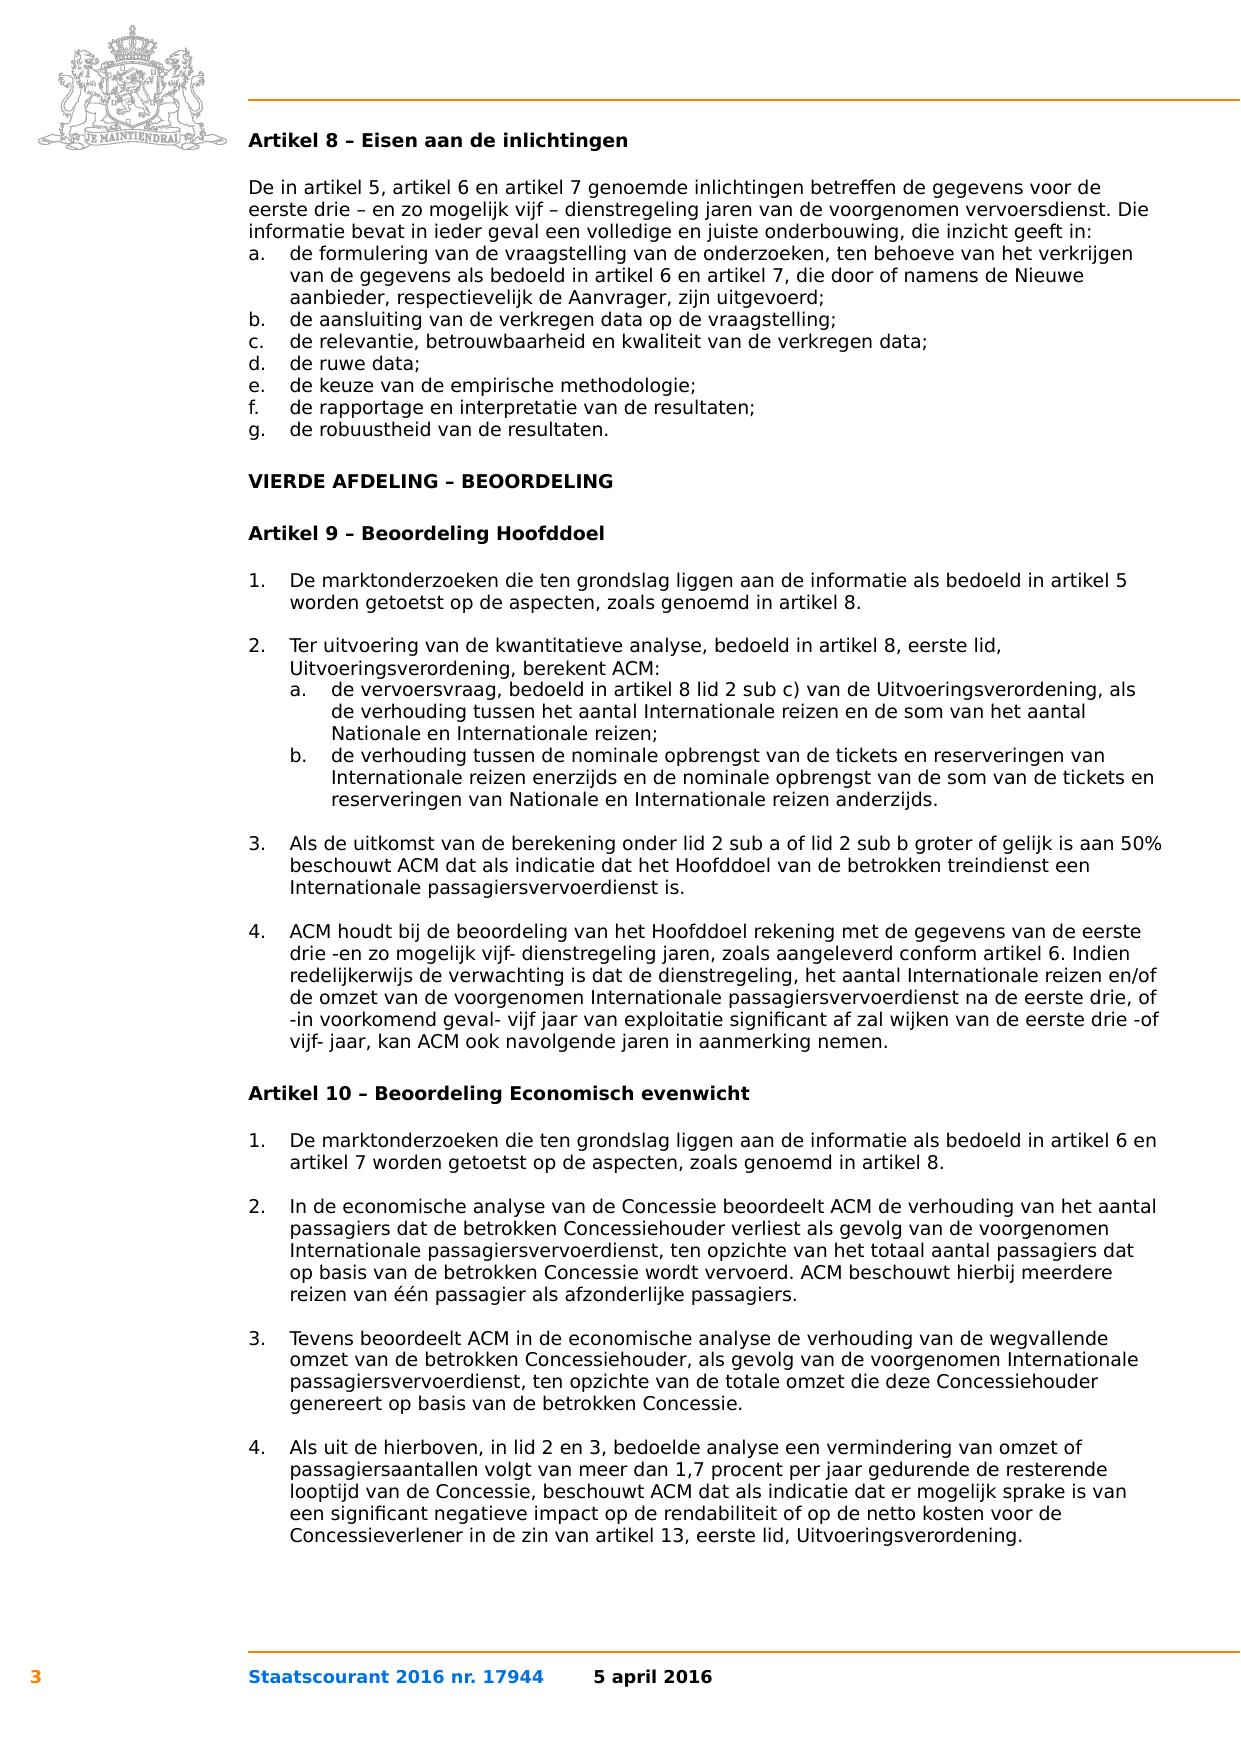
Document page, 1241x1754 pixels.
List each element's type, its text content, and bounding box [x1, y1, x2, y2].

text De in artikel 5, artikel 6 en artikel 7 genoemde inlichtingen betreffen de gegevens voor de eerste drie – en zo mogelijk vijf – dienstregeling jaren van de voorgenomen vervoersdienst. Die informatie bevat in ieder geval een volledige en juiste onderbouwing, die inzicht geeft in: [248, 177, 1163, 243]
text b. de aansluiting van de verkregen data op de vraagstelling; [248, 309, 1163, 331]
text 1. De marktonderzoeken die ten grondslag liggen aan de informatie als bedoeld in artikel 5 worden getoetst op de aspecten, zoals genoemd in artikel 8. [248, 569, 1163, 613]
text 4. ACM houdt bij de beoordeling van het Hoofddoel rekening met de gegevens van de eerste drie -en zo mogelijk vijf- dienstregeling jaren, zoals aangeleverd conform artikel 6. Indien redelijkerwijs de verwachting is dat de dienstregeling, het aantal Internationale reizen en/of de omzet van de voorgenomen Internationale passagiersvervoerdienst na de eerste drie, of -in voorkomend geval- vijf jaar van exploitatie significant af zal wijken van de eerste drie -of vijf- jaar, kan ACM ook navolgende jaren in aanmerking nemen. [248, 921, 1163, 1053]
text 3. Als de uitkomst van de berekening onder lid 2 sub a of lid 2 sub b groter of gelijk is aan 50% beschouwt ACM dat als indicatie dat het Hoofddoel van de betrokken treindienst een Internationale passagiersvervoerdienst is. [248, 833, 1163, 899]
text c. de relevantie, betrouwbaarheid en kwaliteit van de verkregen data; [248, 331, 1163, 353]
subtitle Artikel 8 – Eisen aan de inlichtingen [248, 130, 1163, 152]
text g. de robuustheid van de resultaten. [248, 419, 1163, 441]
text d. de ruwe data; [248, 353, 1163, 375]
text 3. Tevens beoordeelt ACM in de economische analyse de verhouding van de wegvallende omzet van de betrokken Concessiehouder, als gevolg van de voorgenomen Internationale passagiersvervoerdienst, ten opzichte van de totale omzet die deze Concessiehouder genereert op basis van de betrokken Concessie. [248, 1327, 1163, 1415]
text 4. Als uit de hierboven, in lid 2 en 3, bedoelde analyse een vermindering van omzet of passagiersaantallen volgt van meer dan 1,7 procent per jaar gedurende de resterende looptijd van de Concessie, beschouwt ACM dat als indicatie dat er mogelijk sprake is van een significant negatieve impact op de rendabiliteit of op de netto kosten voor de Concessieverlener in de zin van artikel 13, eerste lid, Uitvoeringsverordening. [248, 1437, 1163, 1547]
text f. de rapportage en interpretatie van de resultaten; [248, 397, 1163, 419]
subtitle VIERDE AFDELING – BEOORDELING [248, 471, 1163, 493]
text 2. Ter uitvoering van de kwantitatieve analyse, bedoeld in artikel 8, eerste lid, Uitvoeringsverordening, berekent ACM: [248, 635, 1163, 679]
subtitle Artikel 9 – Beoordeling Hoofddoel [248, 523, 1163, 544]
subtitle Artikel 10 – Beoordeling Economisch evenwicht [248, 1083, 1163, 1105]
text 2. In de economische analyse van de Concessie beoordeelt ACM de verhouding van het aantal passagiers dat de betrokken Concessiehouder verliest als gevolg van de voorgenomen Internationale passagiersvervoerdienst, ten opzichte van het totaal aantal passagiers dat op basis van de betrokken Concessie wordt vervoerd. ACM beschouwt hierbij meerdere reizen van één passagier als afzonderlijke passagiers. [248, 1196, 1163, 1306]
text a. de vervoersvraag, bedoeld in artikel 8 lid 2 sub c) van de Uitvoeringsverordening, als de verhouding tussen het aantal Internationale reizen en de som van het aantal Nationale en Internationale reizen; [289, 679, 1163, 745]
text 1. De marktonderzoeken die ten grondslag liggen aan de informatie als bedoeld in artikel 6 en artikel 7 worden getoetst op de aspecten, zoals genoemd in artikel 8. [248, 1130, 1163, 1174]
picture [38, 25, 227, 150]
text e. de keuze van de empirische methodologie; [248, 375, 1163, 397]
text a. de formulering van de vraagstelling van de onderzoeken, ten behoeve van het verkrijgen van de gegevens als bedoeld in artikel 6 en artikel 7, die door of namens de Nieuwe aanbieder, respectievelijk de Aanvrager, zijn uitgevoerd; [248, 243, 1163, 309]
text b. de verhouding tussen de nominale opbrengst van de tickets en reserveringen van Internationale reizen enerzijds en de nominale opbrengst van de som van de tickets en reserveringen van Nationale en Internationale reizen anderzijds. [289, 745, 1163, 811]
